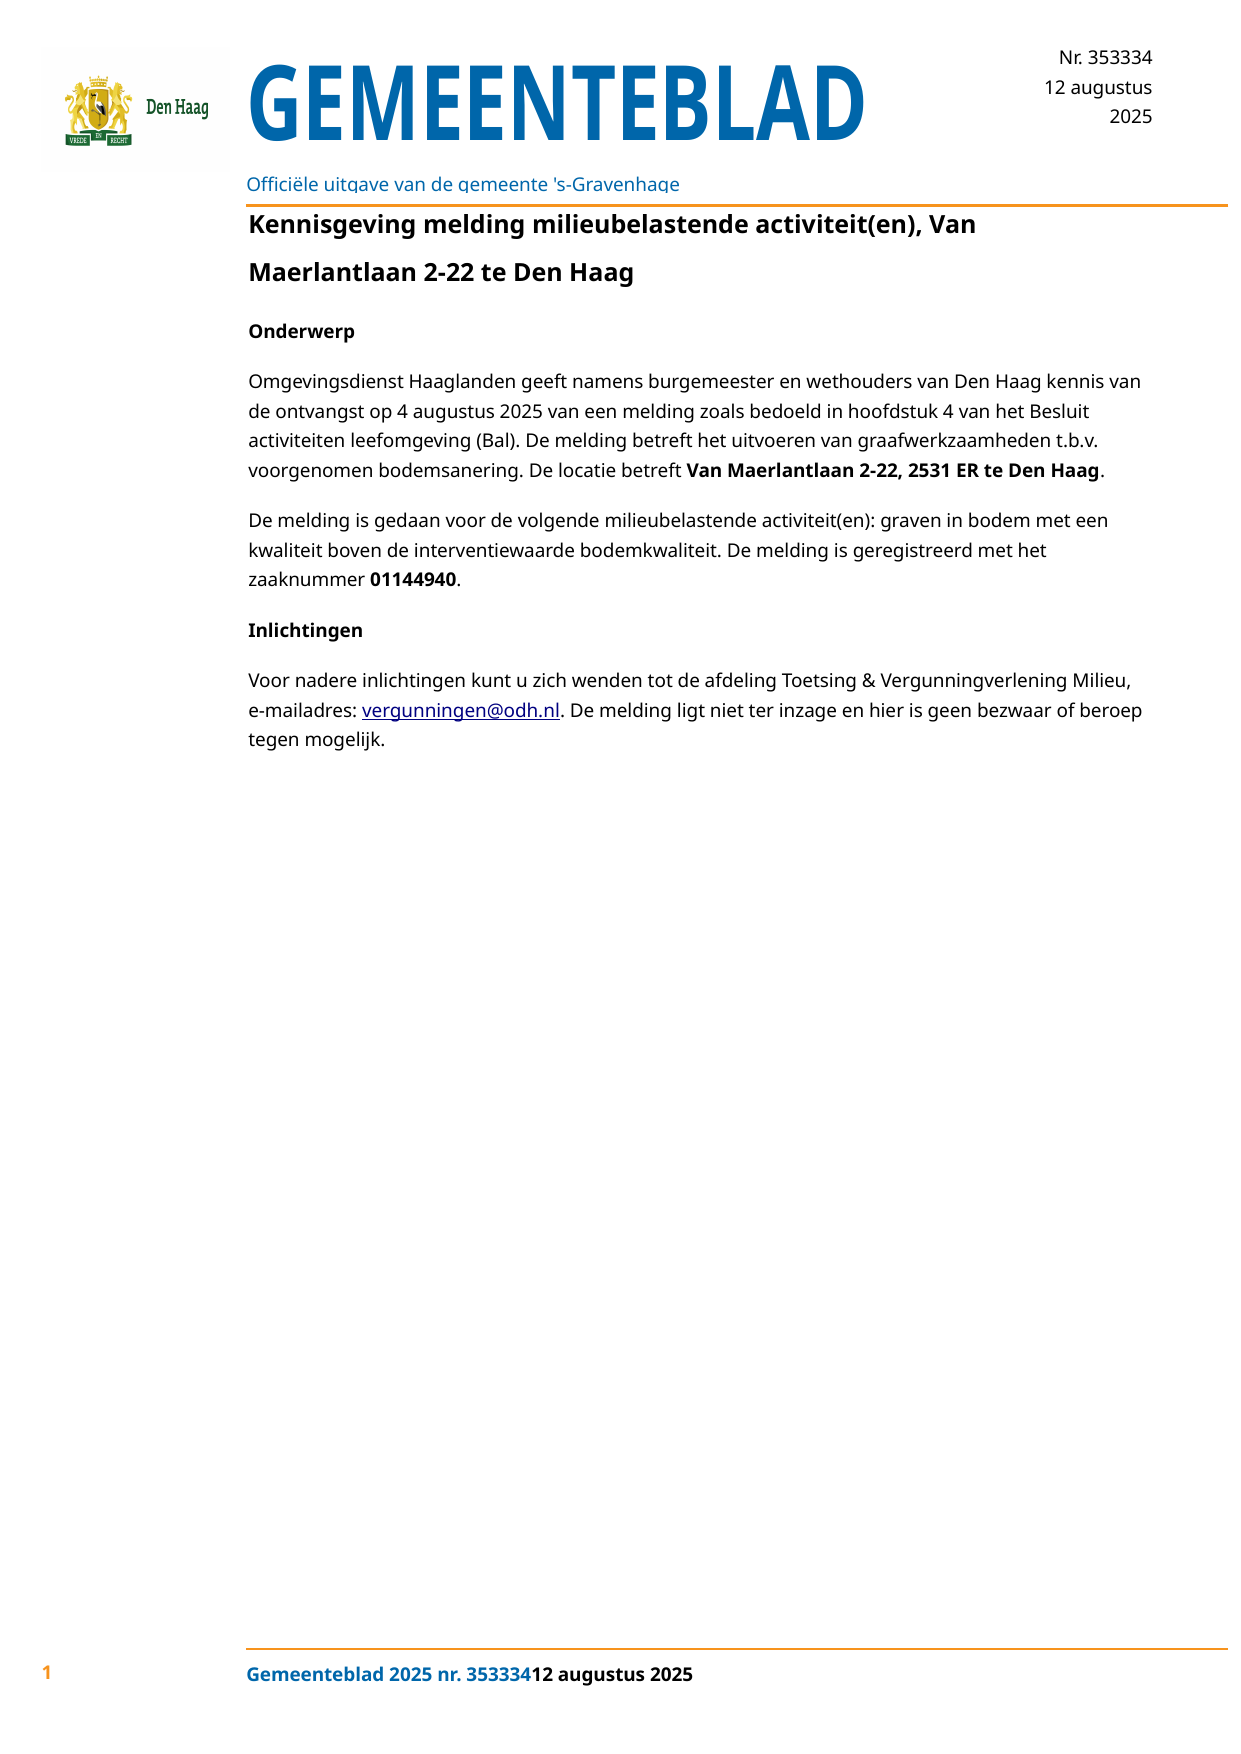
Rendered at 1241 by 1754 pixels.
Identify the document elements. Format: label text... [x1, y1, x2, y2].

text Inlichtingen [248, 617, 1152, 643]
text Omgevingsdienst Haaglanden geeft namens burgemeester en wethouders van Den Haag kennis van de ontvangst op 4 augustus 2025 van een melding zoals bedoeld in hoofdstuk 4 van het Besluit activiteiten leefomgeving (Bal). De melding betreft het uitvoeren van graafwerkzaamheden t.b.v. voorgenomen bodemsanering. De locatie betreft Van Maerlantlaan 2-22, 2531 ER te Den Haag. [248, 368, 1152, 483]
text Kennisgeving melding milieubelastende activiteit(en), Van Maerlantlaan 2-22 te Den Haag [248, 207, 1152, 288]
text Onderwerp [248, 318, 1152, 344]
text De melding is gedaan voor de volgende milieubelastende activiteit(en): graven in bodem met een kwaliteit boven de interventiewaarde bodemkwaliteit. De melding is geregistreerd met het zaaknummer 01144940. [248, 507, 1152, 592]
picture [41, 47, 231, 172]
text Voor nadere inlichtingen kunt u zich wenden tot de afdeling Toetsing & Vergunningverlening Milieu, e-mailadres: vergunningen@odh.nl. De melding ligt niet ter inzage en hier is geen bezwaar of beroep tegen mogelijk. [248, 667, 1152, 752]
